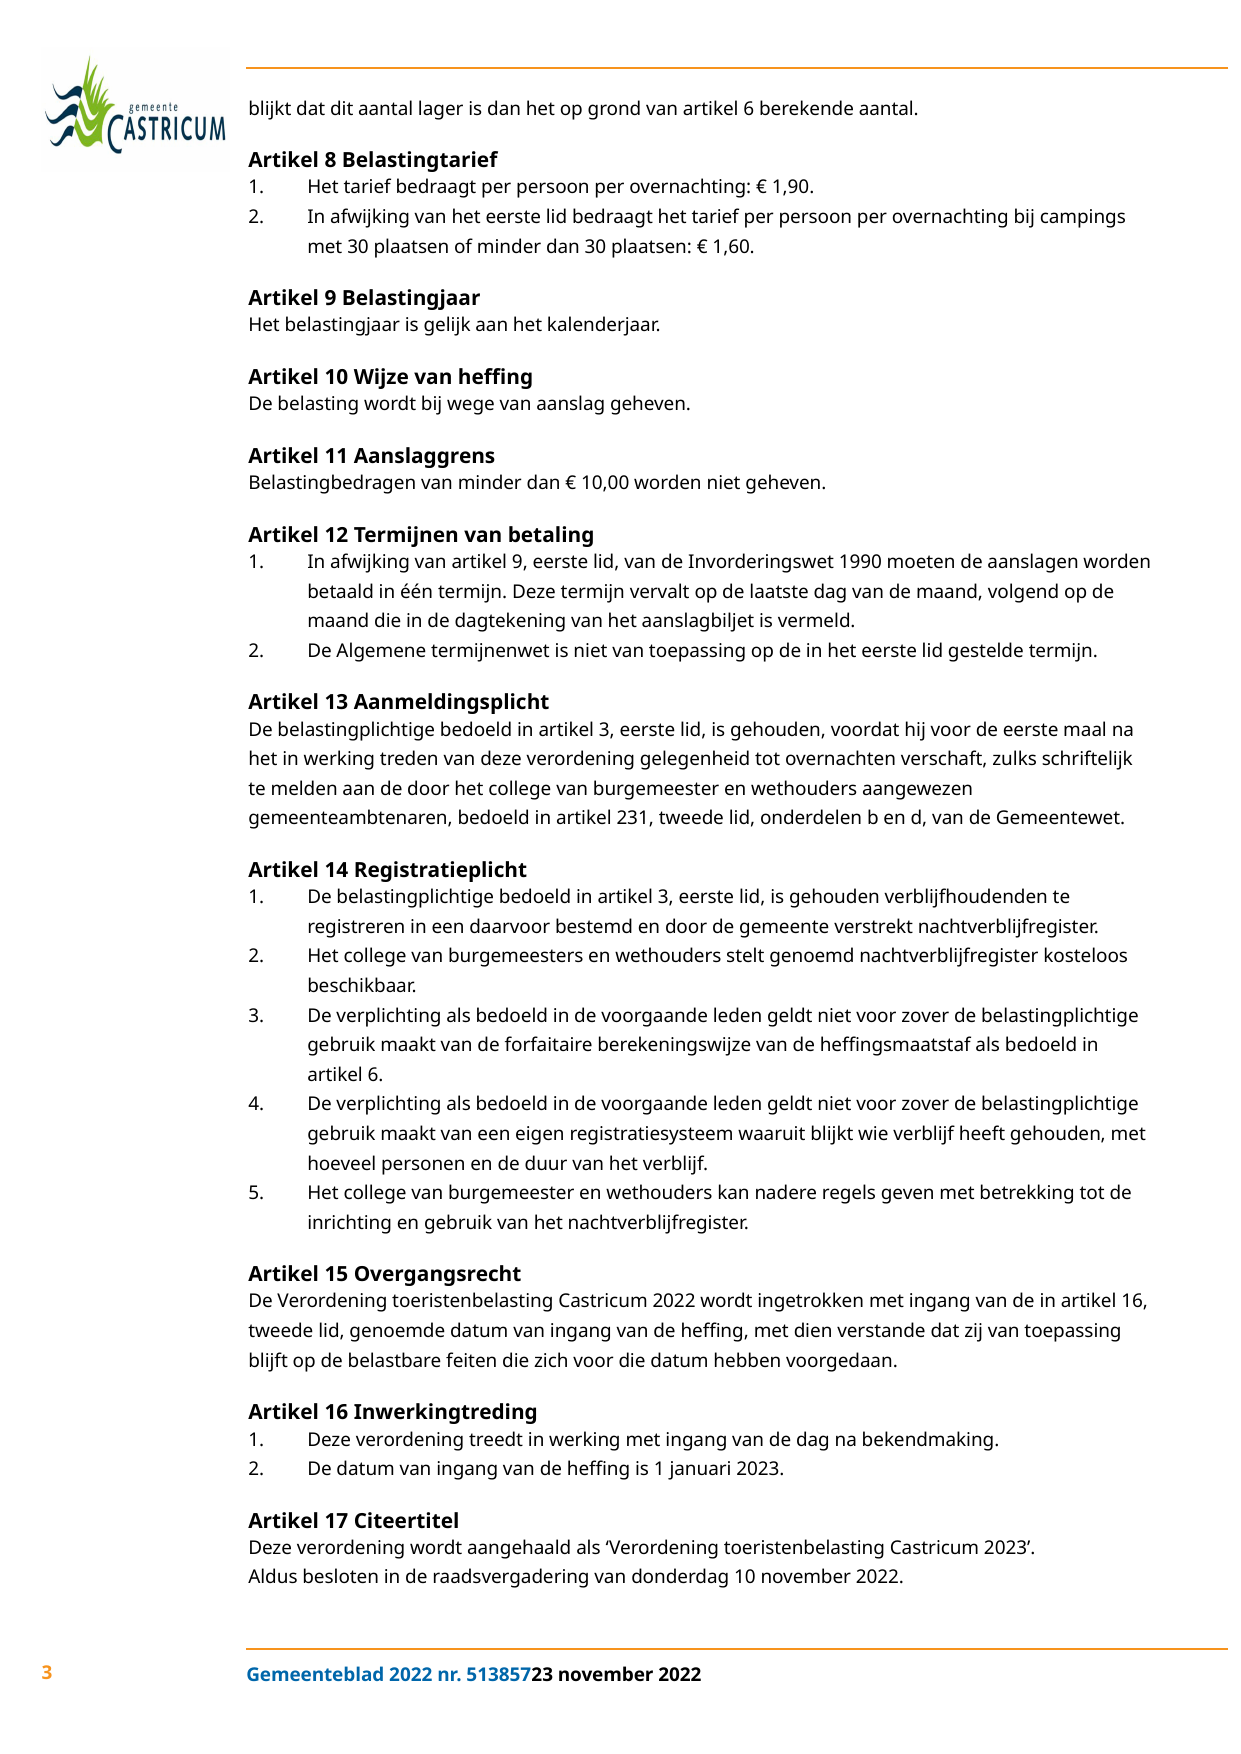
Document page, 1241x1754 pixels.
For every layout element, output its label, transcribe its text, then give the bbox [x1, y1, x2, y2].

list Het college van burgemeester en wethouders kan nadere regels geven met betrekking tot de inrichting en gebruik van het nachtverblijfregister. [248, 1179, 1152, 1234]
text Artikel 8 Belastingtarief [248, 145, 1152, 174]
text De belasting wordt bij wege van aanslag geheven. [248, 391, 1152, 416]
text Artikel 10 Wijze van heffing [248, 362, 1152, 391]
text De Verordening toeristenbelasting Castricum 2022 wordt ingetrokken met ingang van de in artikel 16, tweede lid, genoemde datum van ingang van de heffing, met dien verstande dat zij van toepassing blijft op de belastbare feiten die zich voor die datum hebben voorgedaan. [248, 1288, 1152, 1373]
text Artikel 11 Aanslaggrens [248, 441, 1152, 469]
text Deze verordening wordt aangehaald als ‘Verordening toeristenbelasting Castricum 2023’. [248, 1534, 1152, 1560]
list In afwijking van artikel 9, eerste lid, van de Invorderingswet 1990 moeten de aanslagen worden betaald in één termijn. Deze termijn vervalt op de laatste dag van de maand, volgend op de maand die in de dagtekening van het aanslagbiljet is vermeld. [248, 548, 1152, 633]
text Artikel 12 Termijnen van betaling [248, 520, 1152, 548]
text blijkt dat dit aantal lager is dan het op grond van artikel 6 berekende aantal. [248, 95, 1152, 121]
list De datum van ingang van de heffing is 1 januari 2023. [248, 1455, 1152, 1481]
text Artikel 9 Belastingjaar [248, 283, 1152, 312]
text Artikel 14 Registratieplicht [248, 855, 1152, 883]
text De belastingplichtige bedoeld in artikel 3, eerste lid, is gehouden, voordat hij voor de eerste maal na het in werking treden van deze verordening gelegenheid tot overnachten verschaft, zulks schriftelijk te melden aan de door het college van burgemeester en wethouders aangewezen gemeenteambtenaren, bedoeld in artikel 231, tweede lid, onderdelen b en d, van de Gemeentewet. [248, 716, 1152, 830]
text Artikel 16 Inwerkingtreding [248, 1397, 1152, 1426]
list De belastingplichtige bedoeld in artikel 3, eerste lid, is gehouden verblijfhoudenden te registreren in een daarvoor bestemd en door de gemeente verstrekt nachtverblijfregister. [248, 883, 1152, 939]
list De verplichting als bedoeld in de voorgaande leden geldt niet voor zover de belastingplichtige gebruik maakt van een eigen registratiesysteem waaruit blijkt wie verblijf heeft gehouden, met hoeveel personen en de duur van het verblijf. [248, 1091, 1152, 1175]
text Belastingbedragen van minder dan € 10,00 worden niet geheven. [248, 469, 1152, 495]
list Het tarief bedraagt per persoon per overnachting: € 1,90. [248, 174, 1152, 199]
text Artikel 13 Aanmeldingsplicht [248, 687, 1152, 716]
text Artikel 17 Citeertitel [248, 1506, 1152, 1534]
picture [41, 47, 231, 172]
text Artikel 15 Overgangsrecht [248, 1259, 1152, 1288]
text Het belastingjaar is gelijk aan het kalenderjaar. [248, 312, 1152, 337]
list Deze verordening treedt in werking met ingang van de dag na bekendmaking. [248, 1426, 1152, 1451]
list Het college van burgemeesters en wethouders stelt genoemd nachtverblijfregister kosteloos beschikbaar. [248, 943, 1152, 998]
list De verplichting als bedoeld in de voorgaande leden geldt niet voor zover de belastingplichtige gebruik maakt van de forfaitaire berekeningswijze van de heffingsmaatstaf als bedoeld in artikel 6. [248, 1002, 1152, 1087]
text Aldus besloten in de raadsvergadering van donderdag 10 november 2022. [248, 1564, 1152, 1589]
list In afwijking van het eerste lid bedraagt het tarief per persoon per overnachting bij campings met 30 plaatsen of minder dan 30 plaatsen: € 1,60. [248, 203, 1152, 258]
list De Algemene termijnenwet is niet van toepassing op de in het eerste lid gestelde termijn. [248, 637, 1152, 663]
